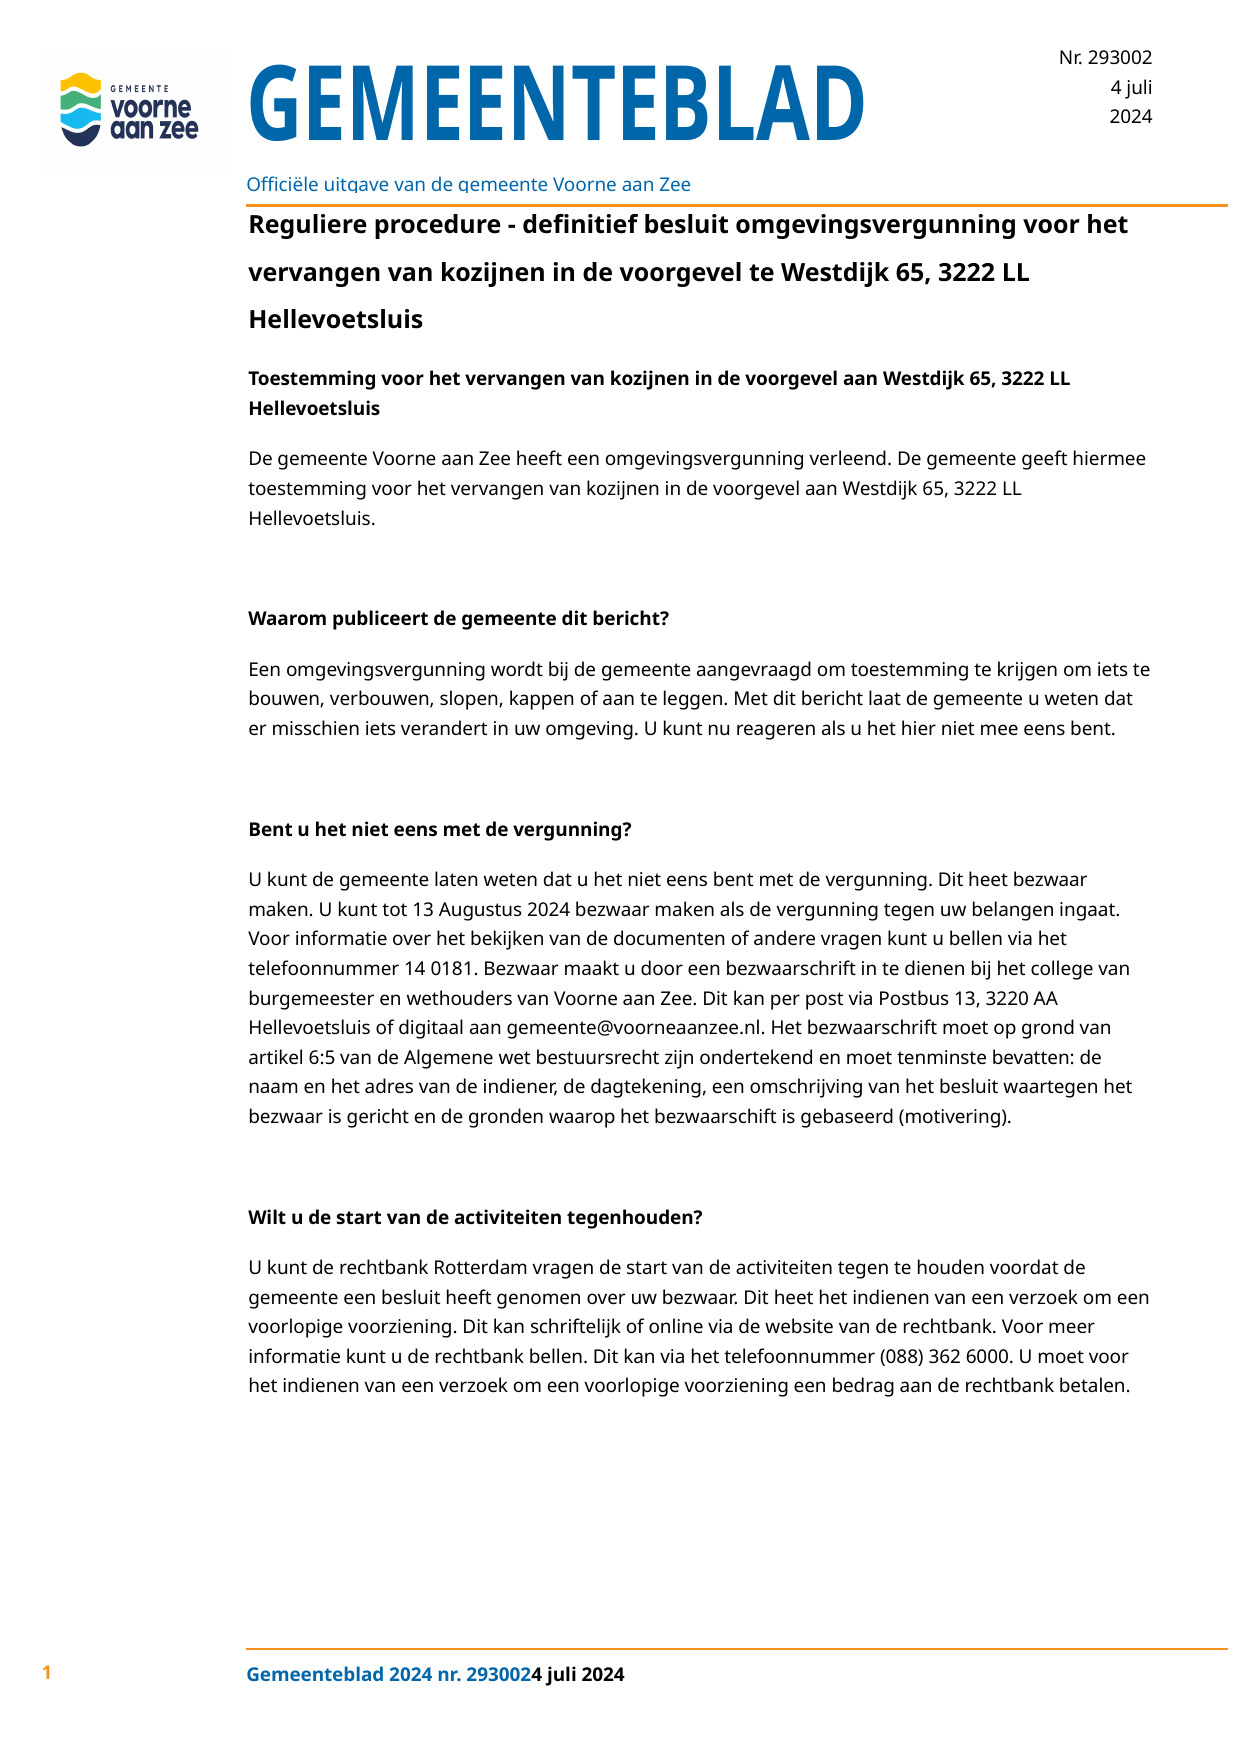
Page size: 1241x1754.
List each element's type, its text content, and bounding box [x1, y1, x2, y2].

text De gemeente Voorne aan Zee heeft een omgevingsvergunning verleend. De gemeente geeft hiermee toestemming voor het vervangen van kozijnen in de voorgevel aan Westdijk 65, 3222 LL Hellevoetsluis. [248, 446, 1152, 530]
text Waarom publiceert de gemeente dit bericht? [248, 606, 1152, 631]
text U kunt de gemeente laten weten dat u het niet eens bent met de vergunning. Dit heet bezwaar maken. U kunt tot 13 Augustus 2024 bezwaar maken als de vergunning tegen uw belangen ingaat. Voor informatie over het bekijken van de documenten of andere vragen kunt u bellen via het telefoonnummer 14 0181. Bezwaar maakt u door een bezwaarschrift in te dienen bij het college van burgemeester en wethouders van Voorne aan Zee. Dit kan per post via Postbus 13, 3220 AA Hellevoetsluis of digitaal aan gemeente@voorneaanzee.nl. Het bezwaarschrift moet op grond van artikel 6:5 van de Algemene wet bestuursrecht zijn ondertekend en moet tenminste bevatten: de naam en het adres van de indiener, de dagtekening, een omschrijving van het besluit waartegen het bezwaar is gericht en de gronden waarop het bezwaarschift is gebaseerd (motivering). [248, 866, 1152, 1129]
text Bent u het niet eens met de vergunning? [248, 816, 1152, 842]
text Reguliere procedure - definitief besluit omgevingsvergunning voor het vervangen van kozijnen in de voorgevel te Westdijk 65, 3222 LL Hellevoetsluis [248, 207, 1152, 336]
text U kunt de rechtbank Rotterdam vragen de start van de activiteiten tegen te houden voordat de gemeente een besluit heeft genomen over uw bezwaar. Dit heet het indienen van een verzoek om een voorlopige voorziening. Dit kan schriftelijk of online via de website van de rechtbank. Voor meer informatie kunt u de rechtbank bellen. Dit kan via het telefoonnummer (088) 362 6000. U moet voor het indienen van een verzoek om een voorlopige voorziening een bedrag aan de rechtbank betalen. [248, 1254, 1152, 1398]
text Wilt u de start van de activiteiten tegenhouden? [248, 1204, 1152, 1229]
text Een omgevingsvergunning wordt bij de gemeente aangevraagd om toestemming te krijgen om iets te bouwen, verbouwen, slopen, kappen of aan te leggen. Met dit bericht laat de gemeente u weten dat er misschien iets verandert in uw omgeving. U kunt nu reageren als u het hier niet mee eens bent. [248, 656, 1152, 741]
picture [41, 47, 231, 172]
text Toestemming voor het vervangen van kozijnen in de voorgevel aan Westdijk 65, 3222 LL Hellevoetsluis [248, 366, 1152, 421]
